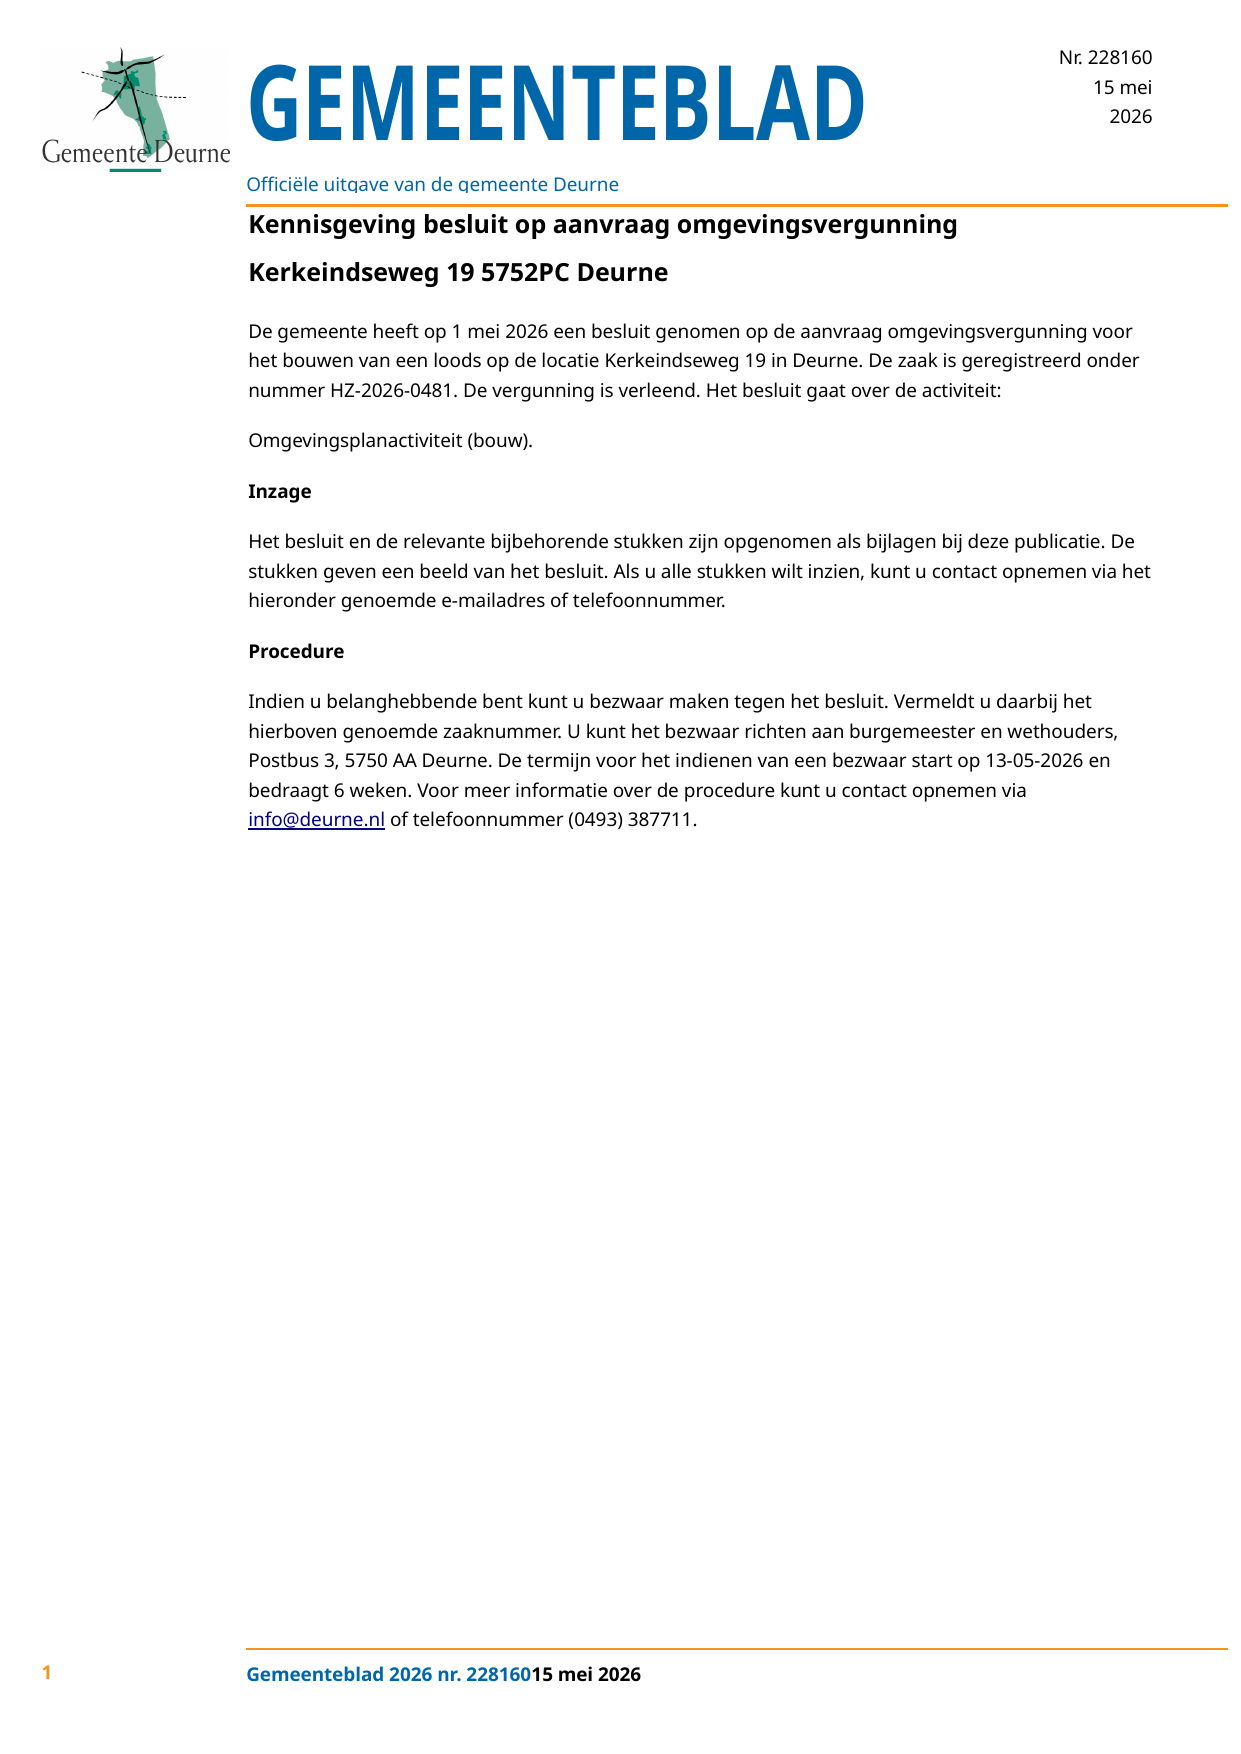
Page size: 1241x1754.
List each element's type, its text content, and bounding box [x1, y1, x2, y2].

text Inzage [248, 478, 1152, 504]
text De gemeente heeft op 1 mei 2026 een besluit genomen op de aanvraag omgevingsvergunning voor het bouwen van een loods op de locatie Kerkeindseweg 19 in Deurne. De zaak is geregistreerd onder nummer HZ-2026-0481. De vergunning is verleend. Het besluit gaat over de activiteit: [248, 318, 1152, 403]
picture [41, 47, 231, 172]
text Procedure [248, 638, 1152, 664]
text Omgevingsplanactiviteit (bouw). [248, 427, 1152, 453]
text Kennisgeving besluit op aanvraag omgevingsvergunning Kerkeindseweg 19 5752PC Deurne [248, 207, 1152, 288]
text Het besluit en de relevante bijbehorende stukken zijn opgenomen als bijlagen bij deze publicatie. De stukken geven een beeld van het besluit. Als u alle stukken wilt inzien, kunt u contact opnemen via het hieronder genoemde e-mailadres of telefoonnummer. [248, 528, 1152, 613]
text Indien u belanghebbende bent kunt u bezwaar maken tegen het besluit. Vermeldt u daarbij het hierboven genoemde zaaknummer. U kunt het bezwaar richten aan burgemeester en wethouders, Postbus 3, 5750 AA Deurne. De termijn voor het indienen van een bezwaar start op 13-05-2026 en bedraagt 6 weken. Voor meer informatie over de procedure kunt u contact opnemen via info@deurne.nl of telefoonnummer (0493) 387711. [248, 688, 1152, 832]
